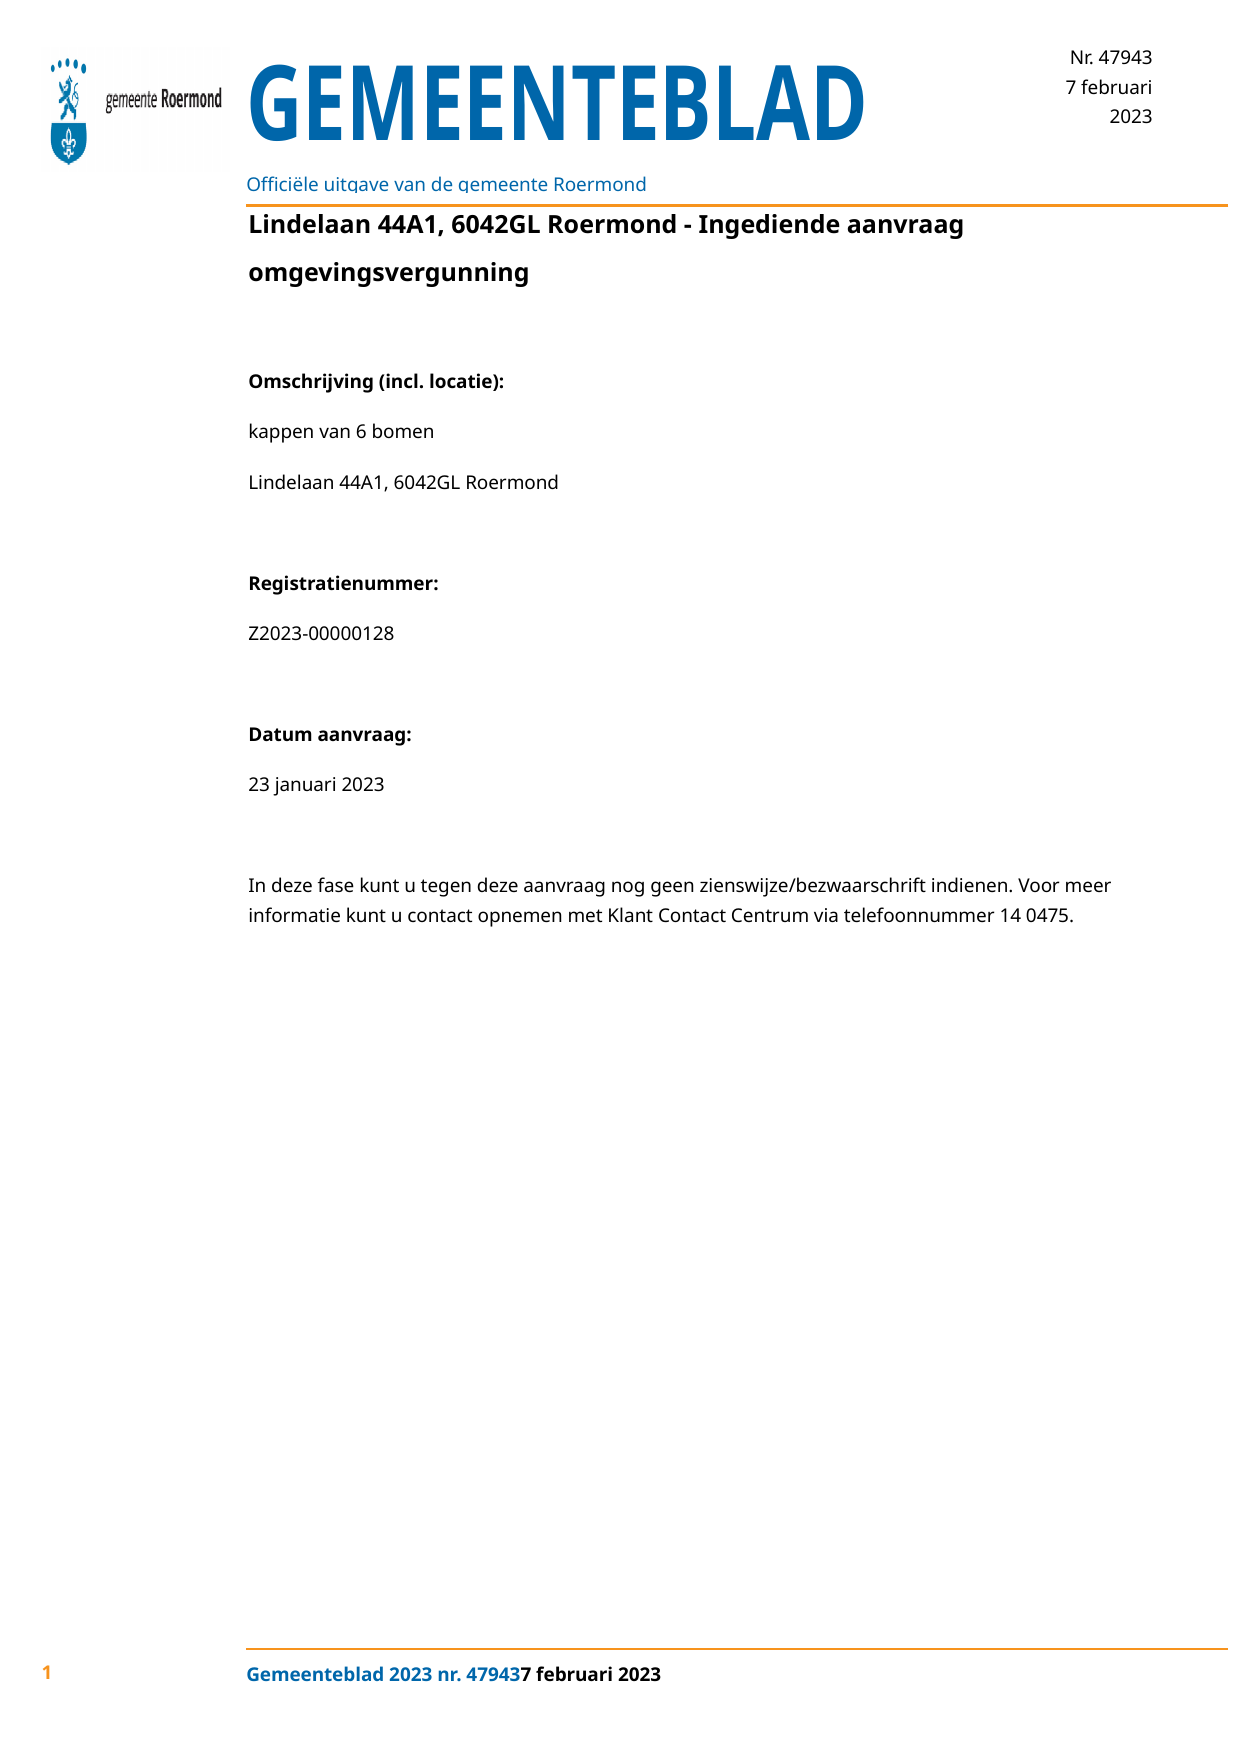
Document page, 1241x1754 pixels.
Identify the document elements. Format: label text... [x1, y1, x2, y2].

text In deze fase kunt u tegen deze aanvraag nog geen zienswijze/bezwaarschrift indienen. Voor meer informatie kunt u contact opnemen met Klant Contact Centrum via telefoonnummer 14 0475. [248, 872, 1152, 928]
text Datum aanvraag: [248, 721, 1152, 747]
text Lindelaan 44A1, 6042GL Roermond [248, 469, 1152, 495]
text Registratienummer: [248, 570, 1152, 596]
text Z2023-00000128 [248, 620, 1152, 646]
picture [41, 47, 231, 172]
text 23 januari 2023 [248, 772, 1152, 797]
text kappen van 6 bomen [248, 419, 1152, 444]
text Omschrijving (incl. locatie): [248, 368, 1152, 394]
text Lindelaan 44A1, 6042GL Roermond - Ingediende aanvraag omgevingsvergunning [248, 207, 1152, 288]
